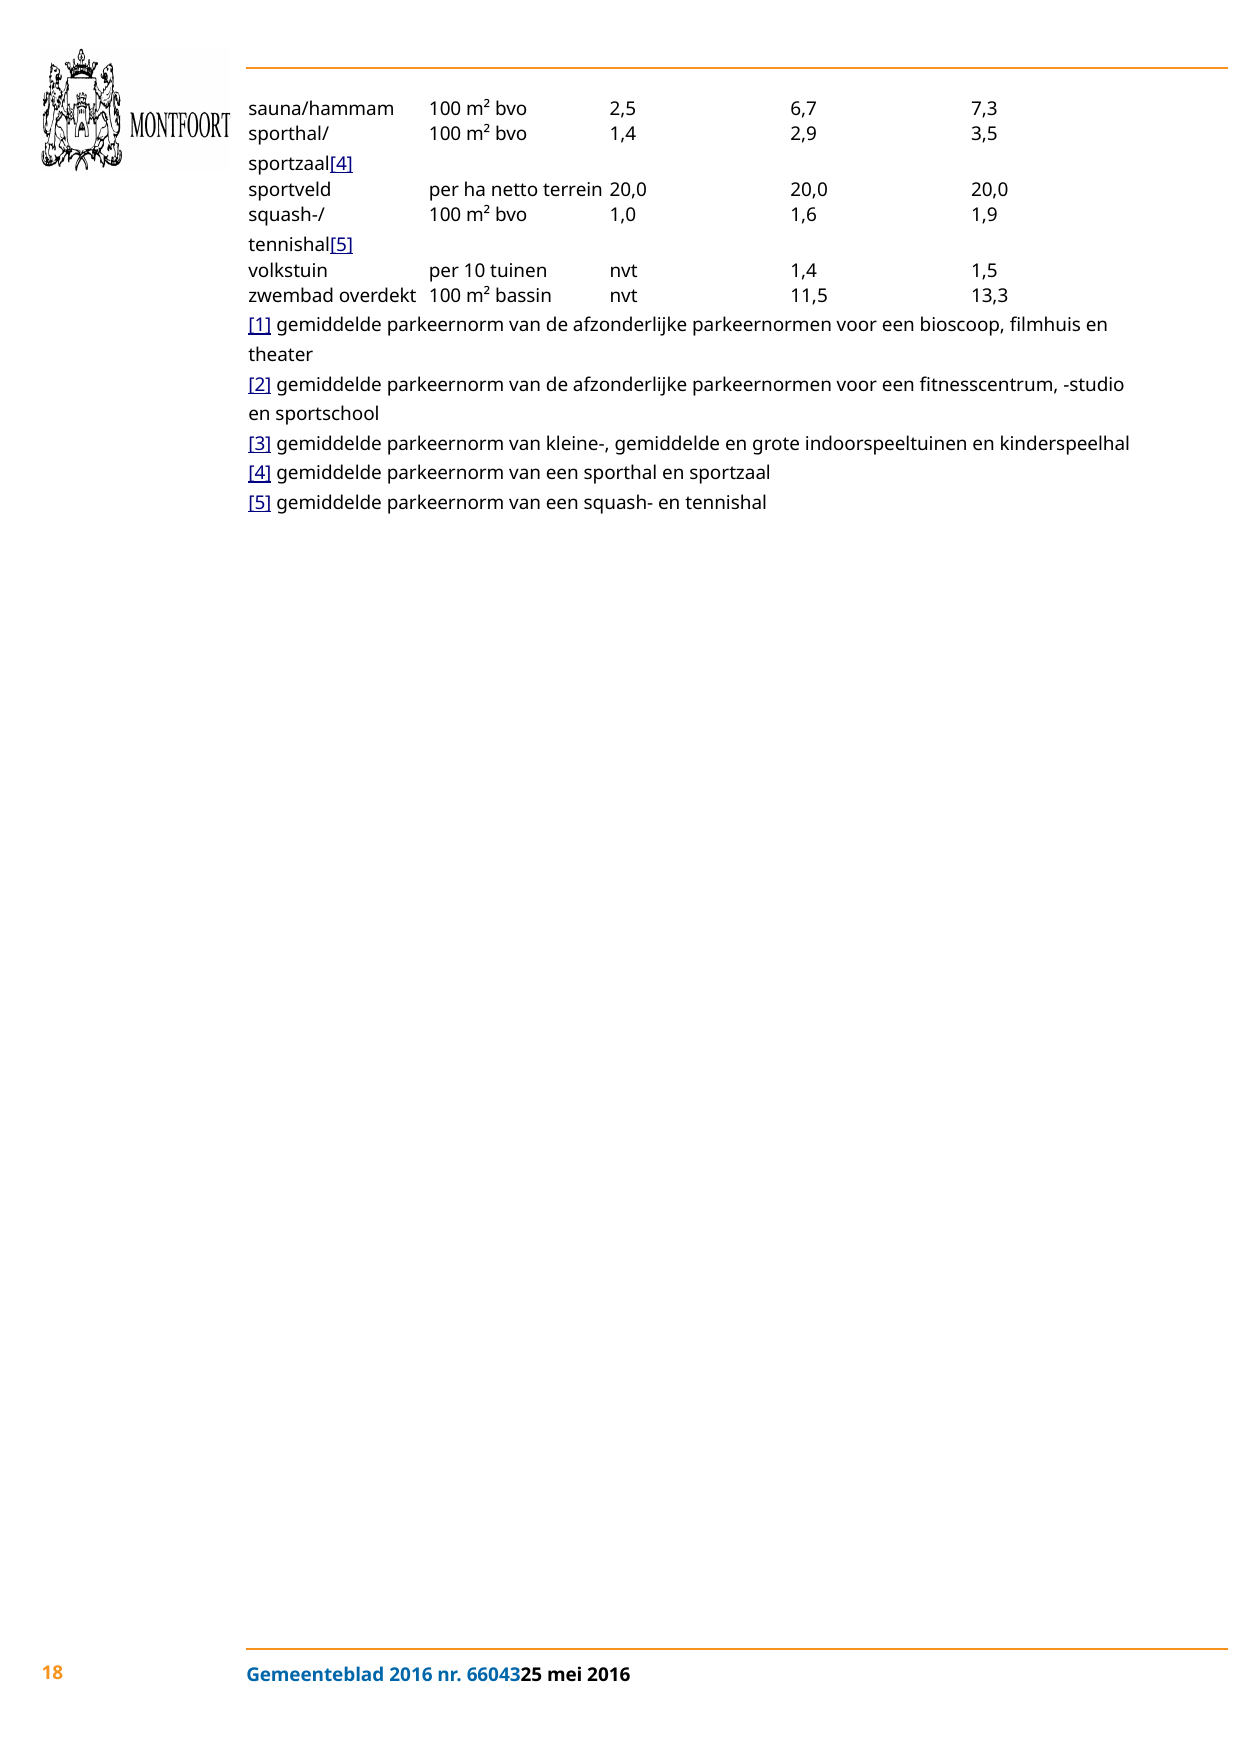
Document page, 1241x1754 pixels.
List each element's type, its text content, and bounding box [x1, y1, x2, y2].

table_cell per ha netto terrein [429, 176, 609, 202]
table_cell 1,9 [971, 202, 1152, 257]
table_cell 1,0 [609, 202, 790, 257]
table_cell 11,5 [790, 283, 971, 308]
table_cell sauna/hammam [248, 95, 429, 121]
text [5] gemiddelde parkeernorm van een squash- en tennishal [248, 489, 1152, 515]
table_cell 100 m² bvo [429, 202, 609, 257]
text [1] gemiddelde parkeernorm van de afzonderlijke parkeernormen voor een bioscoop, filmhuis en theater [248, 312, 1152, 367]
table_cell 7,3 [971, 95, 1152, 121]
table_cell 100 m² bvo [429, 95, 609, 121]
table_cell squash-/tennishal[5] [248, 202, 429, 257]
text [3] gemiddelde parkeernorm van kleine-, gemiddelde en grote indoorspeeltuinen en kinderspeelhal [248, 430, 1152, 456]
table_cell 1,4 [790, 257, 971, 283]
table_cell 13,3 [971, 283, 1152, 308]
table_cell 20,0 [790, 176, 971, 202]
table_cell nvt [609, 257, 790, 283]
table_cell nvt [609, 283, 790, 308]
table_cell 2,5 [609, 95, 790, 121]
table_cell sportveld [248, 176, 429, 202]
table_cell volkstuin [248, 257, 429, 283]
text [2] gemiddelde parkeernorm van de afzonderlijke parkeernormen voor een fitnesscentrum, -studio en sportschool [248, 371, 1152, 426]
table_cell 1,4 [609, 121, 790, 176]
table_cell per 10 tuinen [429, 257, 609, 283]
table_cell 2,9 [790, 121, 971, 176]
text [4] gemiddelde parkeernorm van een sporthal en sportzaal [248, 459, 1152, 485]
picture [41, 47, 231, 172]
table_cell 6,7 [790, 95, 971, 121]
table_cell 100 m² bvo [429, 121, 609, 176]
table_cell 100 m² bassin [429, 283, 609, 308]
table_cell 1,5 [971, 257, 1152, 283]
table_cell 1,6 [790, 202, 971, 257]
table_cell 20,0 [971, 176, 1152, 202]
table_cell sporthal/sportzaal[4] [248, 121, 429, 176]
table_cell 3,5 [971, 121, 1152, 176]
table_cell zwembad overdekt [248, 283, 429, 308]
table_cell 20,0 [609, 176, 790, 202]
